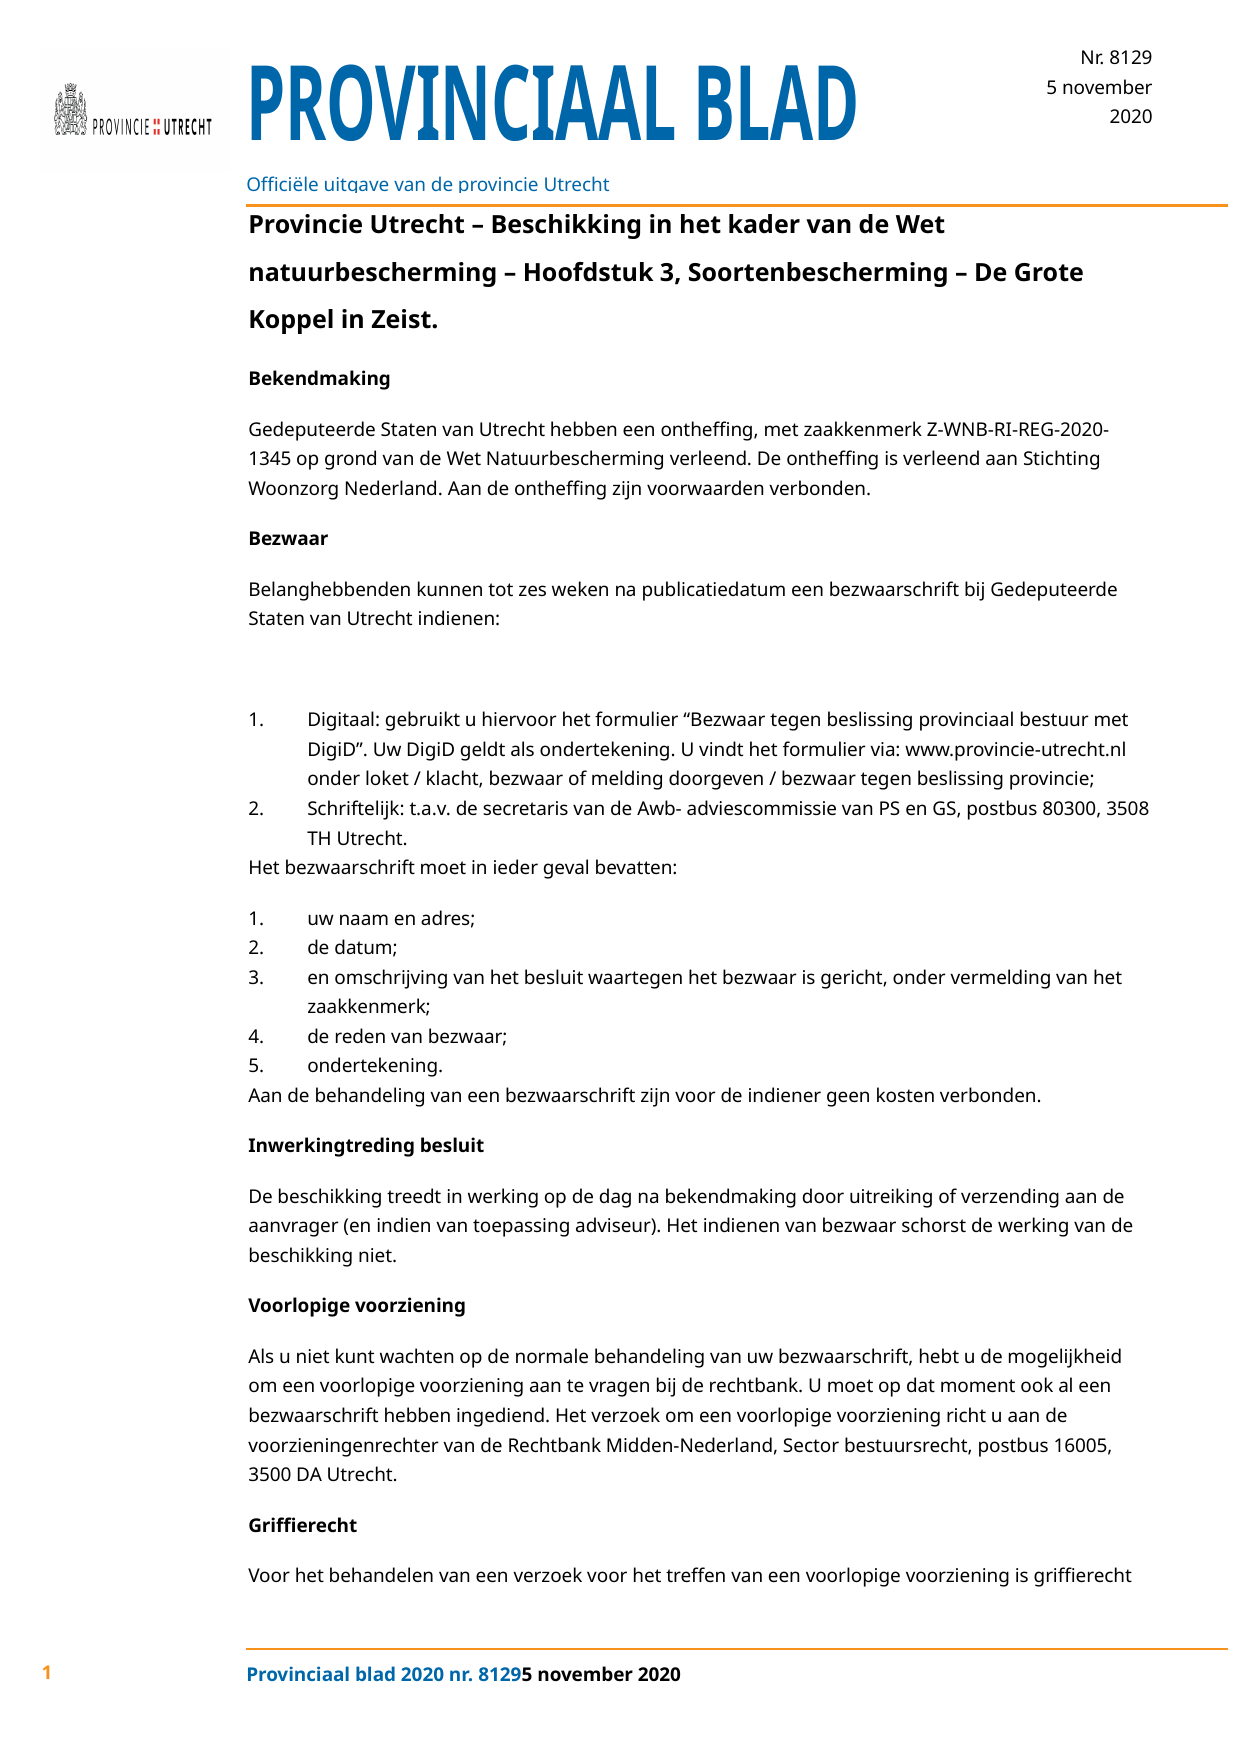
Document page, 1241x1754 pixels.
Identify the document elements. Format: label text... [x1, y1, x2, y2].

text Bekendmaking [248, 366, 1152, 391]
list Digitaal: gebruikt u hiervoor het formulier “Bezwaar tegen beslissing provinciaal bestuur met DigiD”. Uw DigiD geldt als ondertekening. U vindt het formulier via: www.provincie-utrecht.nl onder loket / klacht, bezwaar of melding doorgeven / bezwaar tegen beslissing provincie; [248, 706, 1152, 791]
list uw naam en adres; [248, 905, 1152, 930]
text Belanghebbenden kunnen tot zes weken na publicatiedatum een bezwaarschrift bij Gedeputeerde Staten van Utrecht indienen: [248, 576, 1152, 631]
text Inwerkingtreding besluit [248, 1133, 1152, 1158]
text Griffierecht [248, 1512, 1152, 1537]
picture [41, 47, 231, 172]
text Als u niet kunt wachten op de normale behandeling van uw bezwaarschrift, hebt u de mogelijkheid om een voorlopige voorziening aan te vragen bij de rechtbank. U moet op dat moment ook al een bezwaarschrift hebben ingediend. Het verzoek om een voorlopige voorziening richt u aan de voorzieningenrechter van de Rechtbank Midden-Nederland, Sector bestuursrecht, postbus 16005, 3500 DA Utrecht. [248, 1343, 1152, 1487]
text Provincie Utrecht – Beschikking in het kader van de Wet natuurbescherming – Hoofdstuk 3, Soortenbescherming – De Grote Koppel in Zeist. [248, 207, 1152, 336]
text De beschikking treedt in werking op de dag na bekendmaking door uitreiking of verzending aan de aanvrager (en indien van toepassing adviseur). Het indienen van bezwaar schorst de werking van de beschikking niet. [248, 1183, 1152, 1268]
text Het bezwaarschrift moet in ieder geval bevatten: [248, 854, 1152, 880]
text Voor het behandelen van een verzoek voor het treffen van een voorlopige voorziening is griffierecht [248, 1562, 1152, 1588]
list ondertekening. [248, 1053, 1152, 1078]
list Schriftelijk: t.a.v. de secretaris van de Awb- adviescommissie van PS en GS, postbus 80300, 3508 TH Utrecht. [248, 795, 1152, 850]
text Aan de behandeling van een bezwaarschrift zijn voor de indiener geen kosten verbonden. [248, 1082, 1152, 1108]
list de reden van bezwaar; [248, 1023, 1152, 1049]
list de datum; [248, 934, 1152, 960]
text Bezwaar [248, 526, 1152, 551]
text Voorlopige voorziening [248, 1293, 1152, 1318]
text Gedeputeerde Staten van Utrecht hebben een ontheffing, met zaakkenmerk Z-WNB-RI-REG-2020-1345 op grond van de Wet Natuurbescherming verleend. De ontheffing is verleend aan Stichting Woonzorg Nederland. Aan de ontheffing zijn voorwaarden verbonden. [248, 416, 1152, 501]
list en omschrijving van het besluit waartegen het bezwaar is gericht, onder vermelding van het zaakkenmerk; [248, 964, 1152, 1019]
